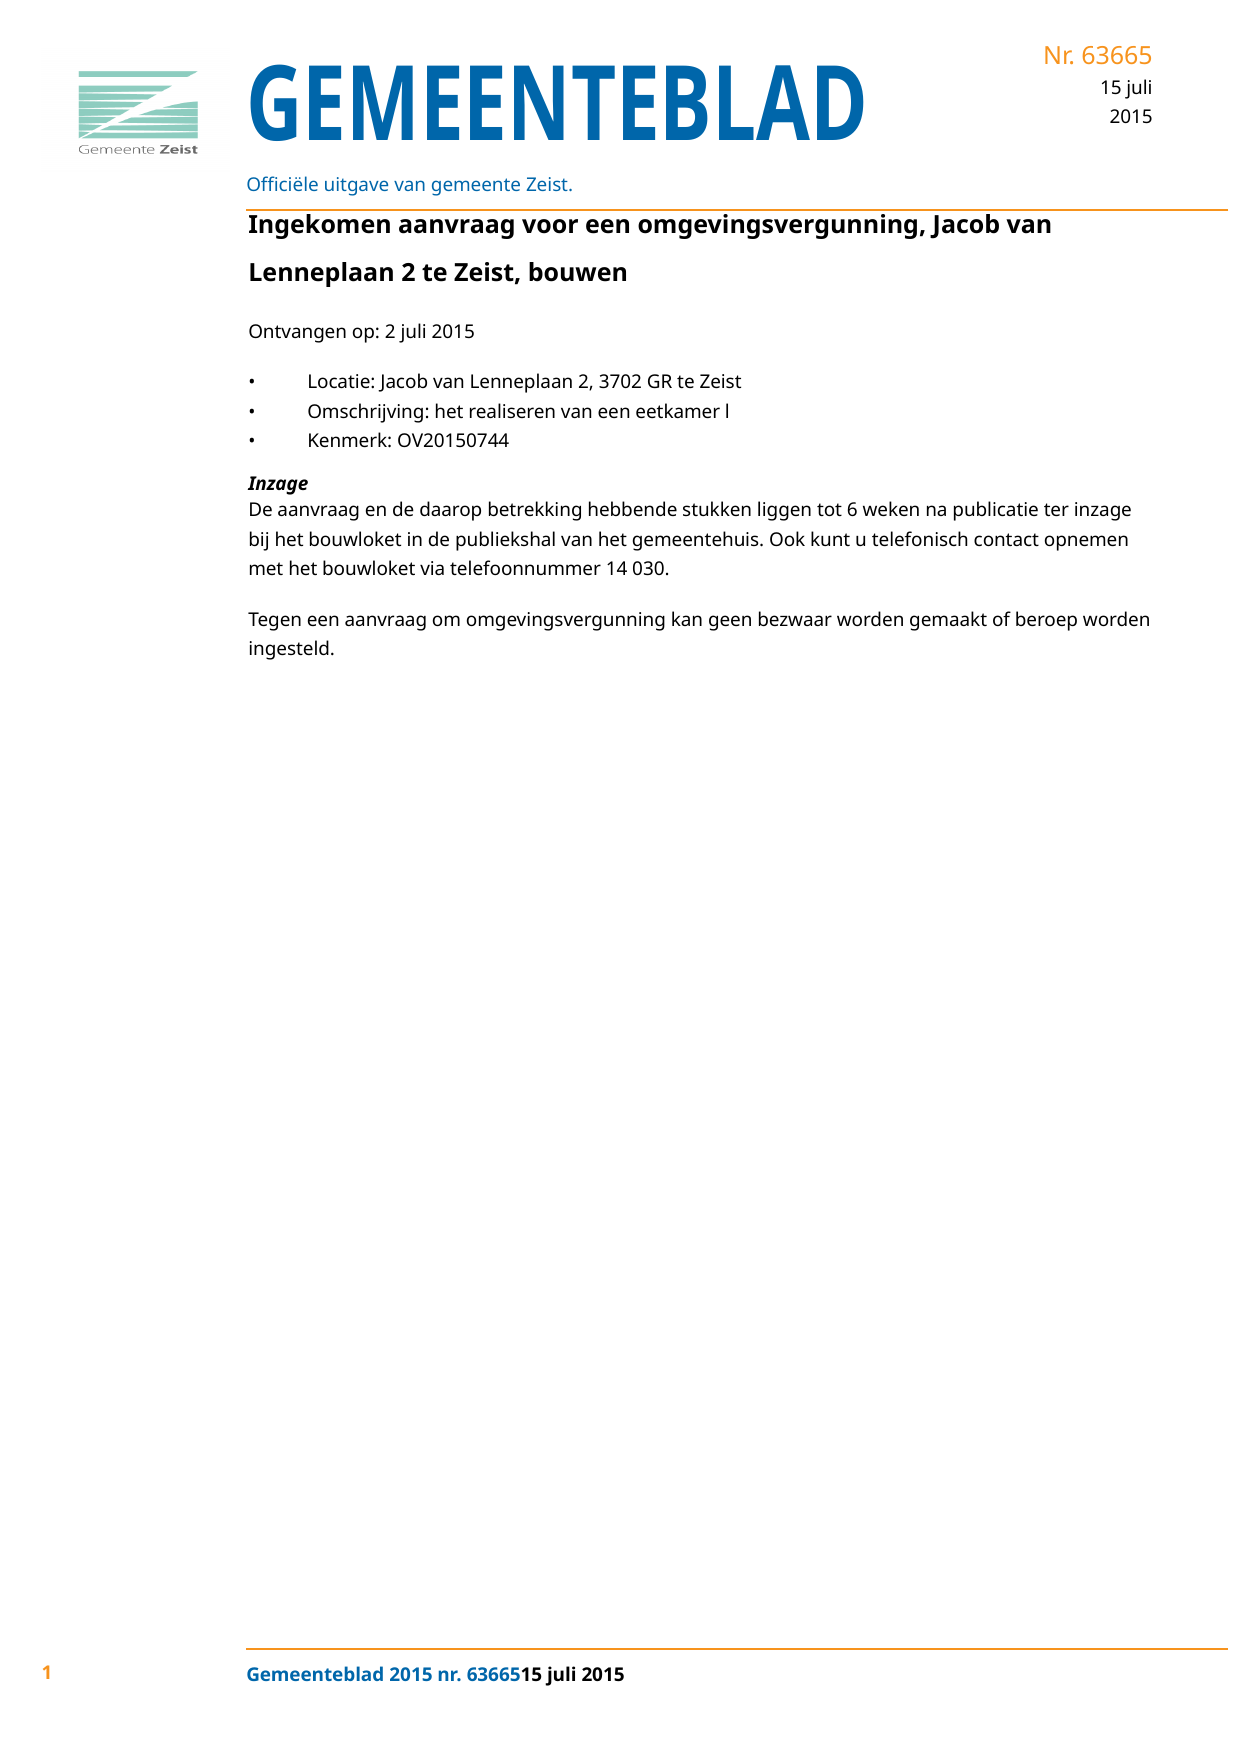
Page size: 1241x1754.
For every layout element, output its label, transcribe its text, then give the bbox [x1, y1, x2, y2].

text Inzage [248, 471, 1152, 496]
text Ontvangen op: 2 juli 2015 [248, 318, 1152, 344]
list Omschrijving: het realiseren van een eetkamer l [248, 398, 1152, 424]
list Locatie: Jacob van Lenneplaan 2, 3702 GR te Zeist [248, 368, 1152, 394]
text Ingekomen aanvraag voor een omgevingsvergunning, Jacob van Lenneplaan 2 te Zeist, bouwen [248, 211, 1152, 288]
text Tegen een aanvraag om omgevingsvergunning kan geen bezwaar worden gemaakt of beroep worden ingesteld. [248, 606, 1152, 661]
text De aanvraag en de daarop betrekking hebbende stukken liggen tot 6 weken na publicatie ter inzage bij het bouwloket in de publiekshal van het gemeentehuis. Ook kunt u telefonisch contact opnemen met het bouwloket via telefoonnummer 14 030. [248, 496, 1152, 581]
picture [41, 47, 231, 172]
list Kenmerk: OV20150744 [248, 427, 1152, 453]
